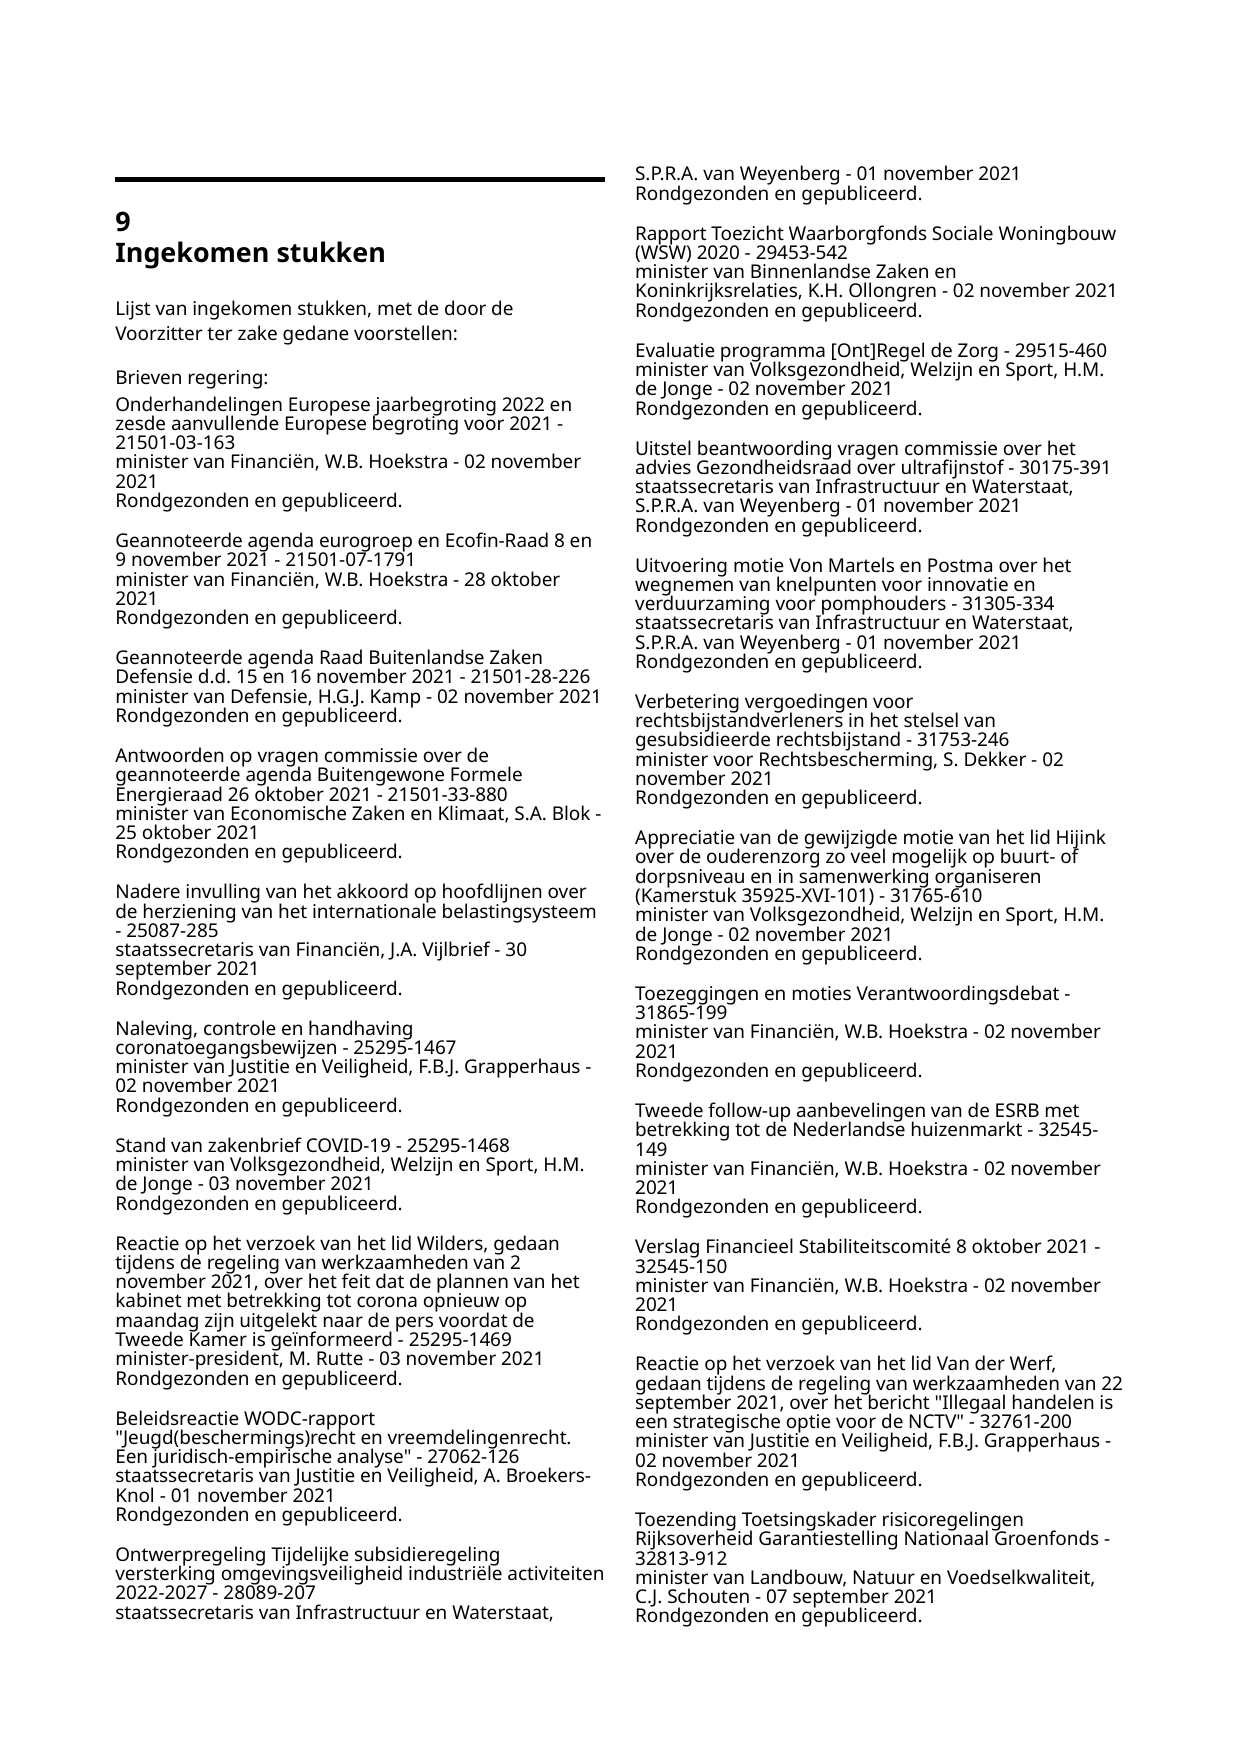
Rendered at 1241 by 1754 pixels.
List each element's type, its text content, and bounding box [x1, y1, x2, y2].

text minister van Landbouw, Natuur en Voedselkwaliteit, C.J. Schouten - 07 september 2021 [635, 1569, 1125, 1607]
text Rondgezonden en gepubliceerd. [635, 184, 1125, 204]
text Rondgezonden en gepubliceerd. [115, 843, 605, 863]
text Uitvoering motie Von Martels en Postma over het wegnemen van knelpunten voor innovatie en verduurzaming voor pomphouders - 31305-334 [635, 557, 1125, 614]
text Evaluatie programma [Ont]Regel de Zorg - 29515-460 [635, 342, 1125, 361]
text Toezeggingen en moties Verantwoordingsdebat - 31865-199 [635, 985, 1125, 1023]
text staatssecretaris van Infrastructuur en Waterstaat, S.P.R.A. van Weyenberg - 01 november 2021 [635, 478, 1125, 517]
text Verbetering vergoedingen voor rechtsbijstandverleners in het stelsel van gesubsidieerde rechtsbijstand - 31753-246 [635, 693, 1125, 751]
text Rondgezonden en gepubliceerd. [635, 653, 1125, 672]
text Ontwerpregeling Tijdelijke subsidieregeling versterking omgevingsveiligheid industriële activiteiten 2022-2027 - 28089-207 [115, 1546, 605, 1604]
text staatssecretaris van Infrastructuur en Waterstaat, [115, 1604, 605, 1623]
text Rondgezonden en gepubliceerd. [635, 945, 1125, 964]
text Lijst van ingekomen stukken, met de door de Voorzitter ter zake gedane voorstellen: [115, 295, 605, 346]
text minister van Binnenlandse Zaken en Koninkrijksrelaties, K.H. Ollongren - 02 november 2021 [635, 263, 1125, 302]
text Rondgezonden en gepubliceerd. [635, 1198, 1125, 1218]
text Rapport Toezicht Waarborgfonds Sociale Woningbouw (WSW) 2020 - 29453-542 [635, 224, 1125, 263]
text Rondgezonden en gepubliceerd. [635, 1315, 1125, 1335]
text Ingekomen stukken [115, 239, 605, 283]
text Rondgezonden en gepubliceerd. [635, 1607, 1125, 1627]
text Onderhandelingen Europese jaarbegroting 2022 en zesde aanvullende Europese begroting voor 2021 - 21501-03-163 [115, 396, 605, 453]
text minister voor Rechtsbescherming, S. Dekker - 02 november 2021 [635, 751, 1125, 789]
text Rondgezonden en gepubliceerd. [635, 1062, 1125, 1081]
text minister van Justitie en Veiligheid, F.B.J. Grapperhaus - 02 november 2021 [635, 1432, 1125, 1471]
text Appreciatie van de gewijzigde motie van het lid Hijink over de ouderenzorg zo veel mogelijk op buurt- of dorpsniveau en in samenwerking organiseren (Kamerstuk 35925-XVI-101) - 31765-610 [635, 829, 1125, 906]
text staatssecretaris van Financiën, J.A. Vijlbrief - 30 september 2021 [115, 941, 605, 980]
text staatssecretaris van Infrastructuur en Waterstaat, S.P.R.A. van Weyenberg - 01 november 2021 [635, 614, 1125, 653]
text Toezending Toetsingskader risicoregelingen Rijksoverheid Garantiestelling Nationaal Groenfonds - 32813-912 [635, 1511, 1125, 1569]
text minister van Volksgezondheid, Welzijn en Sport, H.M. de Jonge - 03 november 2021 [115, 1156, 605, 1194]
text Nadere invulling van het akkoord op hoofdlijnen over de herziening van het internationale belastingsysteem - 25087-285 [115, 883, 605, 941]
text minister van Volksgezondheid, Welzijn en Sport, H.M. de Jonge - 02 november 2021 [635, 361, 1125, 399]
text minister van Economische Zaken en Klimaat, S.A. Blok - 25 oktober 2021 [115, 805, 605, 843]
text Reactie op het verzoek van het lid Wilders, gedaan tijdens de regeling van werkzaamheden van 2 november 2021, over het feit dat de plannen van het kabinet met betrekking tot corona opnieuw op maandag zijn uitgelekt naar de pers voordat de Tweede Kamer is geïnformeerd - 25295-1469 [115, 1234, 605, 1350]
text Rondgezonden en gepubliceerd. [115, 980, 605, 999]
text 9 [115, 203, 605, 239]
text minister-president, M. Rutte - 03 november 2021 [115, 1350, 605, 1369]
text minister van Financiën, W.B. Hoekstra - 02 november 2021 [635, 1277, 1125, 1315]
text Tweede follow-up aanbevelingen van de ESRB met betrekking tot de Nederlandse huizenmarkt - 32545-149 [635, 1102, 1125, 1160]
text Rondgezonden en gepubliceerd. [115, 1506, 605, 1525]
text Rondgezonden en gepubliceerd. [115, 1369, 605, 1389]
text Rondgezonden en gepubliceerd. [115, 707, 605, 726]
text Rondgezonden en gepubliceerd. [635, 789, 1125, 808]
text minister van Financiën, W.B. Hoekstra - 02 november 2021 [115, 453, 605, 492]
text Uitstel beantwoording vragen commissie over het advies Gezondheidsraad over ultrafijnstof - 30175-391 [635, 439, 1125, 478]
text minister van Justitie en Veiligheid, F.B.J. Grapperhaus - 02 november 2021 [115, 1058, 605, 1097]
text Geannoteerde agenda eurogroep en Ecofin-Raad 8 en 9 november 2021 - 21501-07-1791 [115, 532, 605, 571]
text Stand van zakenbrief COVID-19 - 25295-1468 [115, 1137, 605, 1156]
text Rondgezonden en gepubliceerd. [115, 492, 605, 511]
text minister van Financiën, W.B. Hoekstra - 02 november 2021 [635, 1023, 1125, 1062]
text Naleving, controle en handhaving coronatoegangsbewijzen - 25295-1467 [115, 1020, 605, 1058]
text minister van Financiën, W.B. Hoekstra - 02 november 2021 [635, 1160, 1125, 1198]
text Brieven regering: [115, 364, 605, 390]
text Rondgezonden en gepubliceerd. [635, 1471, 1125, 1490]
text Rondgezonden en gepubliceerd. [115, 609, 605, 628]
text minister van Defensie, H.G.J. Kamp - 02 november 2021 [115, 688, 605, 707]
text Beleidsreactie WODC-rapport "Jeugd(beschermings)recht en vreemdelingenrecht. Een juridisch-empirische analyse" - 27062-126 [115, 1409, 605, 1467]
text Antwoorden op vragen commissie over de geannoteerde agenda Buitengewone Formele Energieraad 26 oktober 2021 - 21501-33-880 [115, 747, 605, 805]
text Geannoteerde agenda Raad Buitenlandse Zaken Defensie d.d. 15 en 16 november 2021 - 21501-28-226 [115, 649, 605, 688]
text Rondgezonden en gepubliceerd. [635, 399, 1125, 419]
text Reactie op het verzoek van het lid Van der Werf, gedaan tijdens de regeling van werkzaamheden van 22 september 2021, over het bericht "Illegaal handelen is een strategische optie voor de NCTV" - 32761-200 [635, 1355, 1125, 1432]
text minister van Financiën, W.B. Hoekstra - 28 oktober 2021 [115, 571, 605, 609]
text Rondgezonden en gepubliceerd. [635, 302, 1125, 321]
text staatssecretaris van Justitie en Veiligheid, A. Broekers-Knol - 01 november 2021 [115, 1467, 605, 1506]
text S.P.R.A. van Weyenberg - 01 november 2021 [635, 165, 1125, 184]
text minister van Volksgezondheid, Welzijn en Sport, H.M. de Jonge - 02 november 2021 [635, 906, 1125, 945]
text Rondgezonden en gepubliceerd. [115, 1097, 605, 1116]
text Verslag Financieel Stabiliteitscomité 8 oktober 2021 - 32545-150 [635, 1238, 1125, 1277]
text Rondgezonden en gepubliceerd. [635, 517, 1125, 536]
text Rondgezonden en gepubliceerd. [115, 1194, 605, 1214]
